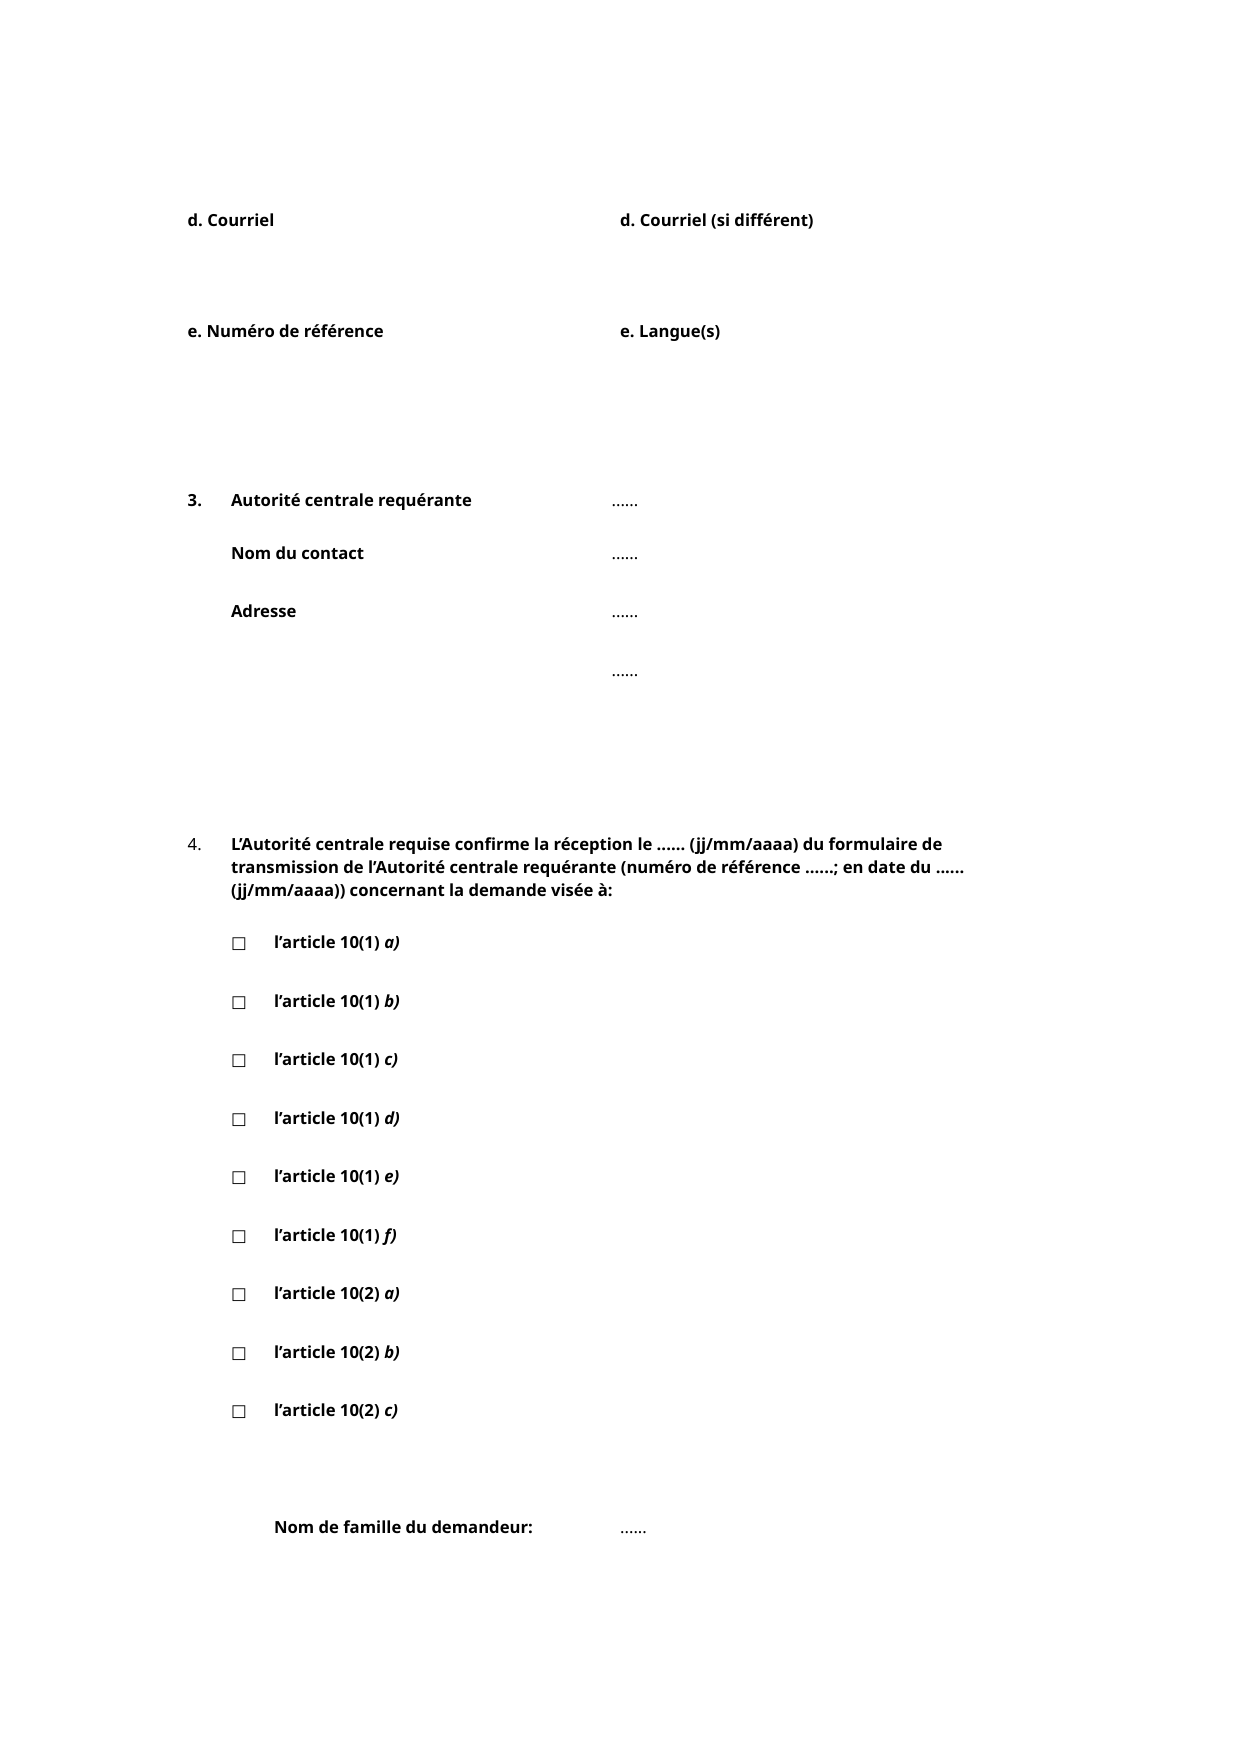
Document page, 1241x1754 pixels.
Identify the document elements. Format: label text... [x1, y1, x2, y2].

table_cell [620, 1399, 1053, 1457]
table_cell □ [231, 1048, 274, 1106]
table_cell [620, 1165, 1053, 1223]
table_cell Nom du contact [231, 541, 611, 600]
table_cell [188, 1399, 231, 1457]
table_cell [188, 1048, 231, 1106]
table_cell d. Courriel [188, 209, 620, 261]
table_header L’Autorité centrale requise confirme la réception le ...... (jj/mm/aaaa) du formulaire de transmission de l’Autorité centrale requérante (numéro de référence ......; en date du ...... (jj/mm/aaaa)) concernant la demande visée à: [231, 833, 1053, 931]
table_header ...... [611, 489, 1053, 541]
table_header 3. [188, 489, 231, 541]
table_cell [620, 1457, 1053, 1516]
table_cell ...... [620, 1516, 1053, 1574]
table_cell Adresse [231, 600, 611, 658]
table_cell □ [231, 931, 274, 989]
table_cell [188, 1282, 231, 1340]
table_cell [188, 931, 231, 989]
table_cell [620, 931, 1053, 989]
table_cell d. Courriel (si différent) [620, 209, 1053, 261]
table_cell [188, 261, 620, 319]
table_cell [188, 1106, 231, 1165]
table_cell [188, 1340, 231, 1399]
table_cell e. Langue(s) [620, 320, 1053, 372]
table_cell ...... [611, 600, 1053, 658]
table_cell [188, 1457, 231, 1516]
table_cell □ [231, 990, 274, 1048]
table_cell l’article 10(1) d) [274, 1106, 620, 1165]
table_cell l’article 10(1) b) [274, 990, 620, 1048]
table_cell [620, 1048, 1053, 1106]
table_header Autorité centrale requérante [231, 489, 611, 541]
table_cell l’article 10(2) c) [274, 1399, 620, 1457]
table_cell □ [231, 1223, 274, 1282]
table_cell [231, 1516, 274, 1574]
table_cell [620, 1223, 1053, 1282]
table_cell [620, 990, 1053, 1048]
table_cell l’article 10(2) b) [274, 1340, 620, 1399]
table_cell [231, 1457, 274, 1516]
table_cell [188, 1165, 231, 1223]
table_cell [620, 1340, 1053, 1399]
table_cell l’article 10(1) c) [274, 1048, 620, 1106]
table_cell [188, 150, 620, 208]
table_cell [188, 990, 231, 1048]
table_cell □ [231, 1165, 274, 1223]
table_cell [188, 600, 231, 658]
table_cell l’article 10(1) e) [274, 1165, 620, 1223]
table_cell [231, 658, 611, 717]
table_cell l’article 10(1) f) [274, 1223, 620, 1282]
table_cell [620, 1106, 1053, 1165]
table_cell e. Numéro de référence [188, 320, 620, 372]
table_cell [620, 1282, 1053, 1340]
table_cell [274, 1457, 620, 1516]
table_cell [188, 658, 231, 717]
table_cell □ [231, 1106, 274, 1165]
table_cell ...... [611, 658, 1053, 717]
table_cell l’article 10(2) a) [274, 1282, 620, 1340]
table_cell [620, 150, 1053, 208]
table_cell ...... [611, 541, 1053, 600]
table_cell □ [231, 1282, 274, 1340]
table_cell □ [231, 1340, 274, 1399]
table_cell [188, 1223, 231, 1282]
table_cell Nom de famille du demandeur: [274, 1516, 620, 1574]
table_cell [620, 261, 1053, 319]
table_cell [188, 1516, 231, 1574]
table_cell □ [231, 1399, 274, 1457]
table_cell l’article 10(1) a) [274, 931, 620, 989]
table_cell [188, 541, 231, 600]
table_header 4. [188, 833, 231, 931]
